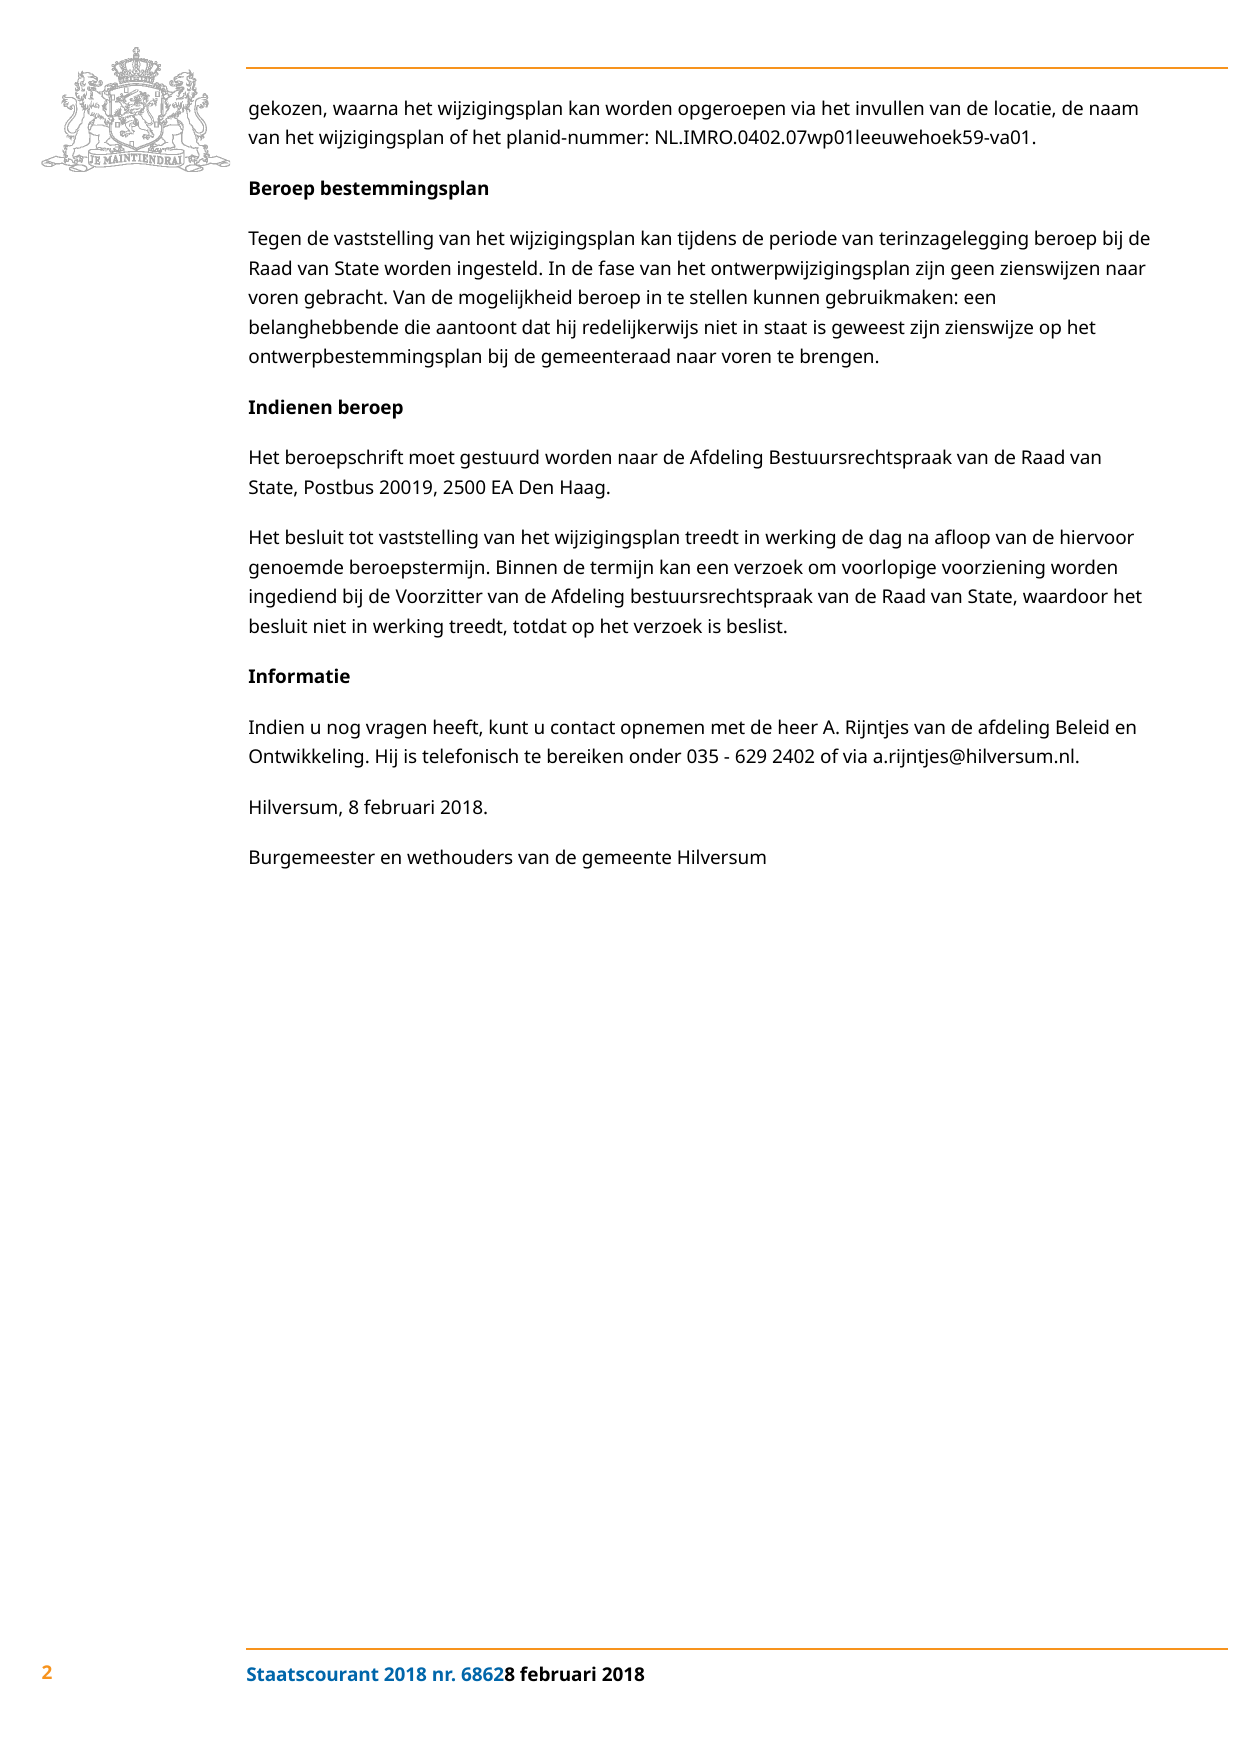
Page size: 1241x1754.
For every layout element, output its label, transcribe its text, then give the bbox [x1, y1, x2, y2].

text Indienen beroep [248, 394, 1152, 420]
text Tegen de vaststelling van het wijzigingsplan kan tijdens de periode van terinzagelegging beroep bij de Raad van State worden ingesteld. In de fase van het ontwerpwijzigingsplan zijn geen zienswijzen naar voren gebracht. Van de mogelijkheid beroep in te stellen kunnen gebruikmaken: een belanghebbende die aantoont dat hij redelijkerwijs niet in staat is geweest zijn zienswijze op het ontwerpbestemmingsplan bij de gemeenteraad naar voren te brengen. [248, 225, 1152, 369]
text Het besluit tot vaststelling van het wijzigingsplan treedt in werking de dag na afloop van de hiervoor genoemde beroepstermijn. Binnen de termijn kan een verzoek om voorlopige voorziening worden ingediend bij de Voorzitter van de Afdeling bestuursrechtspraak van de Raad van State, waardoor het besluit niet in werking treedt, totdat op het verzoek is beslist. [248, 524, 1152, 639]
text Informatie [248, 663, 1152, 689]
text Hilversum, 8 februari 2018. [248, 794, 1152, 820]
picture [41, 47, 231, 172]
text Beroep bestemmingsplan [248, 175, 1152, 201]
text Burgemeester en wethouders van de gemeente Hilversum [248, 844, 1152, 870]
text gekozen, waarna het wijzigingsplan kan worden opgeroepen via het invullen van de locatie, de naam van het wijzigingsplan of het planid-nummer: NL.IMRO.0402.07wp01leeuwehoek59-va01. [248, 95, 1152, 150]
text Indien u nog vragen heeft, kunt u contact opnemen met de heer A. Rijntjes van de afdeling Beleid en Ontwikkeling. Hij is telefonisch te bereiken onder 035 - 629 2402 of via a.rijntjes@hilversum.nl. [248, 714, 1152, 769]
text Het beroepschrift moet gestuurd worden naar de Afdeling Bestuursrechtspraak van de Raad van State, Postbus 20019, 2500 EA Den Haag. [248, 444, 1152, 500]
